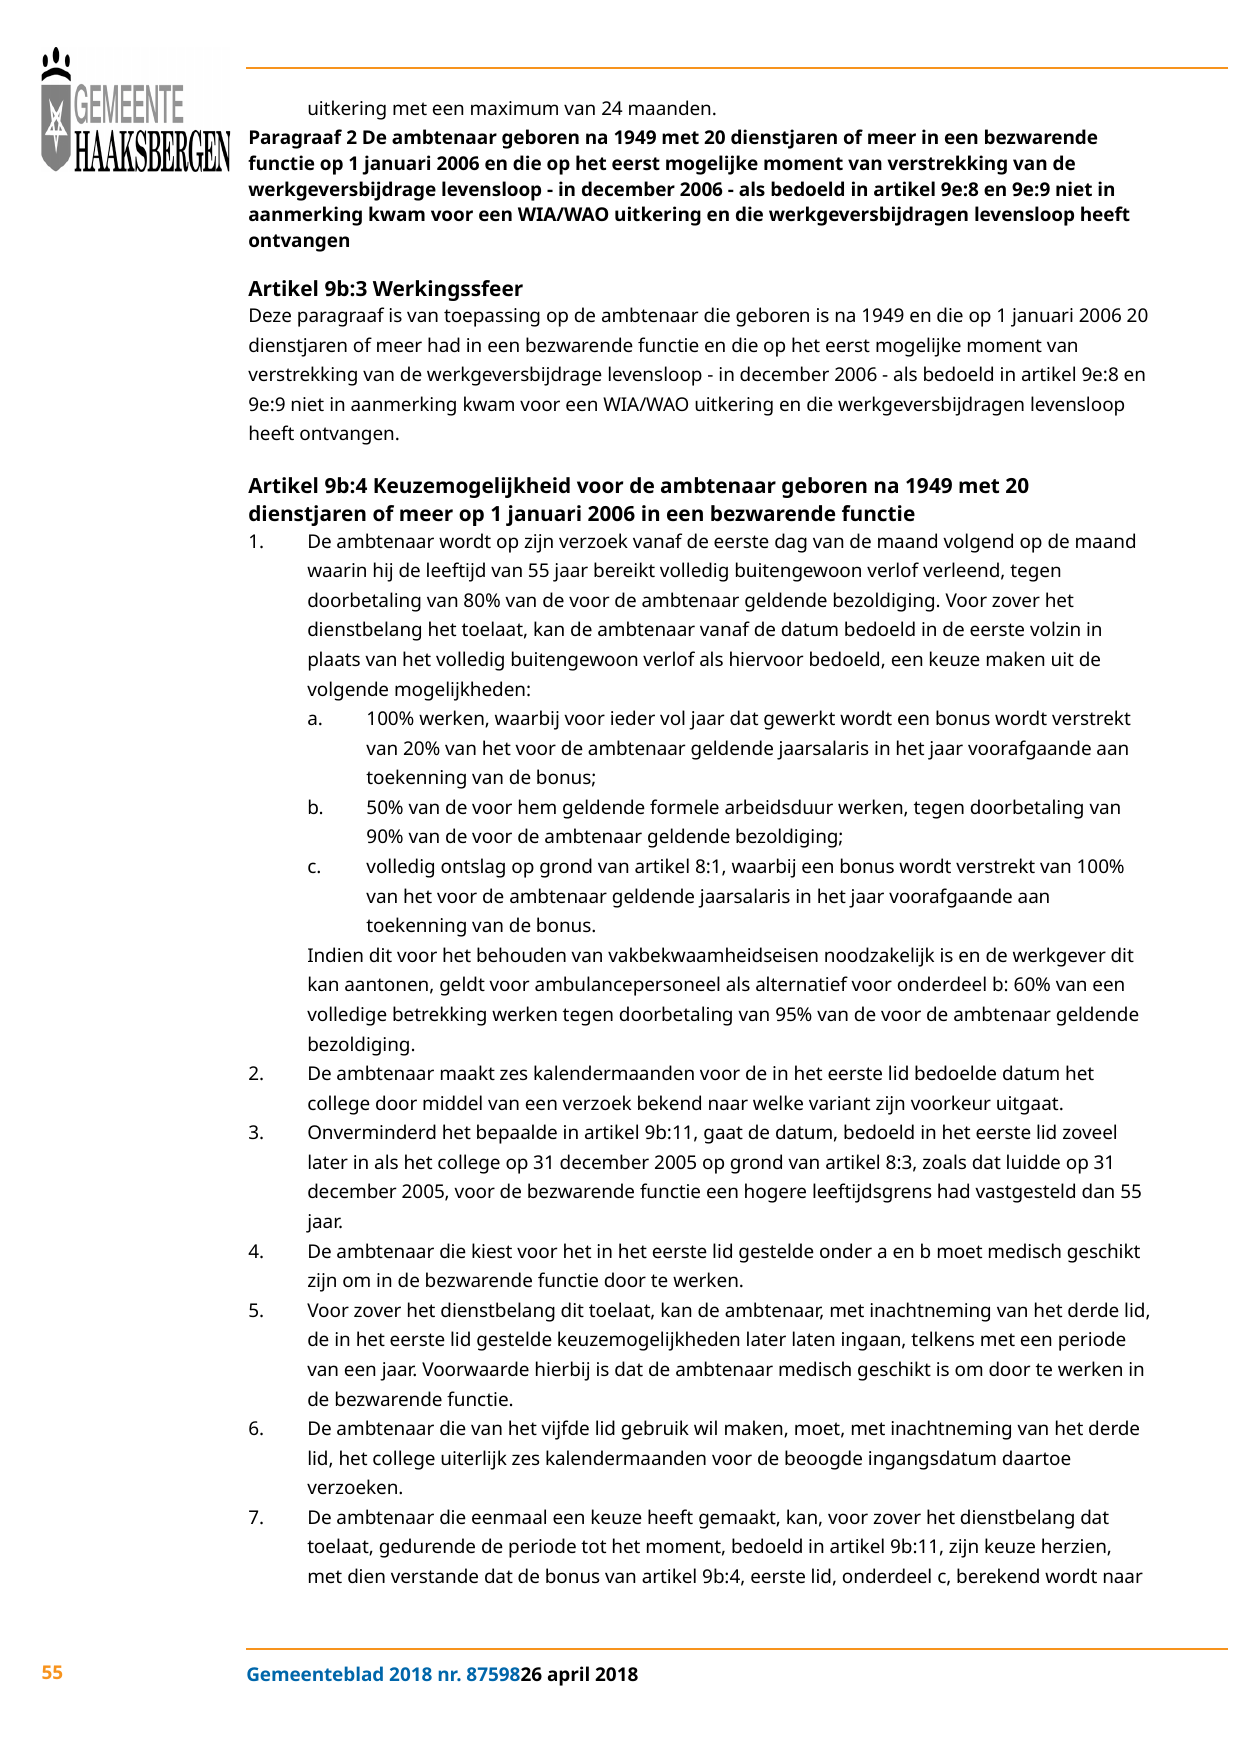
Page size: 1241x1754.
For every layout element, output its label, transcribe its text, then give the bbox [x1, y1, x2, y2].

list 50% van de voor hem geldende formele arbeidsduur werken, tegen doorbetaling van 90% van de voor de ambtenaar geldende bezoldiging; [307, 794, 1152, 849]
list Voor zover het dienstbelang dit toelaat, kan de ambtenaar, met inachtneming van het derde lid, de in het eerste lid gestelde keuzemogelijkheden later laten ingaan, telkens met een periode van een jaar. Voorwaarde hierbij is dat de ambtenaar medisch geschikt is om door te werken in de bezwarende functie. [248, 1297, 1152, 1412]
list Onverminderd het bepaalde in artikel 9b:11, gaat de datum, bedoeld in het eerste lid zoveel later in als het college op 31 december 2005 op grond van artikel 8:3, zoals dat luidde op 31 december 2005, voor de bezwarende functie een hogere leeftijdsgrens had vastgesteld dan 55 jaar. [248, 1119, 1152, 1234]
list Indien dit voor het behouden van vakbekwaamheidseisen noodzakelijk is en de werkgever dit kan aantonen, geldt voor ambulancepersoneel als alternatief voor onderdeel b: 60% van een volledige betrekking werken tegen doorbetaling van 95% van de voor de ambtenaar geldende bezoldiging. [248, 942, 1152, 1057]
list volledig ontslag op grond van artikel 8:1, waarbij een bonus wordt verstrekt van 100% van het voor de ambtenaar geldende jaarsalaris in het jaar voorafgaande aan toekenning van de bonus. [307, 853, 1152, 938]
list De ambtenaar maakt zes kalendermaanden voor de in het eerste lid bedoelde datum het college door middel van een verzoek bekend naar welke variant zijn voorkeur uitgaat. [248, 1060, 1152, 1116]
list uitkering met een maximum van 24 maanden. [248, 95, 1152, 121]
list De ambtenaar wordt op zijn verzoek vanaf de eerste dag van de maand volgend op de maand waarin hij de leeftijd van 55 jaar bereikt volledig buitengewoon verlof verleend, tegen doorbetaling van 80% van de voor de ambtenaar geldende bezoldiging. Voor zover het dienstbelang het toelaat, kan de ambtenaar vanaf de datum bedoeld in de eerste volzin in plaats van het volledig buitengewoon verlof als hiervoor bedoeld, een keuze maken uit de volgende mogelijkheden: [248, 528, 1152, 702]
list 100% werken, waarbij voor ieder vol jaar dat gewerkt wordt een bonus wordt verstrekt van 20% van het voor de ambtenaar geldende jaarsalaris in het jaar voorafgaande aan toekenning van de bonus; [307, 705, 1152, 790]
text Artikel 9b:3 Werkingssfeer [248, 274, 1152, 302]
text Artikel 9b:4 Keuzemogelijkheid voor de ambtenaar geboren na 1949 met 20 dienstjaren of meer op 1 januari 2006 in een bezwarende functie [248, 471, 1152, 528]
text Deze paragraaf is van toepassing op de ambtenaar die geboren is na 1949 en die op 1 januari 2006 20 dienstjaren of meer had in een bezwarende functie en die op het eerst mogelijke moment van verstrekking van de werkgeversbijdrage levensloop - in december 2006 - als bedoeld in artikel 9e:8 en 9e:9 niet in aanmerking kwam voor een WIA/WAO uitkering en die werkgeversbijdragen levensloop heeft ontvangen. [248, 302, 1152, 446]
list De ambtenaar die van het vijfde lid gebruik wil maken, moet, met inachtneming van het derde lid, het college uiterlijk zes kalendermaanden voor de beoogde ingangsdatum daartoe verzoeken. [248, 1415, 1152, 1500]
picture [41, 47, 231, 172]
list De ambtenaar die kiest voor het in het eerste lid gestelde onder a en b moet medisch geschikt zijn om in de bezwarende functie door te werken. [248, 1238, 1152, 1293]
list De ambtenaar die eenmaal een keuze heeft gemaakt, kan, voor zover het dienstbelang dat toelaat, gedurende de periode tot het moment, bedoeld in artikel 9b:11, zijn keuze herzien, met dien verstande dat de bonus van artikel 9b:4, eerste lid, onderdeel c, berekend wordt naar [248, 1504, 1152, 1589]
text Paragraaf 2 De ambtenaar geboren na 1949 met 20 dienstjaren of meer in een bezwarende functie op 1 januari 2006 en die op het eerst mogelijke moment van verstrekking van de werkgeversbijdrage levensloop - in december 2006 - als bedoeld in artikel 9e:8 en 9e:9 niet in aanmerking kwam voor een WIA/WAO uitkering en die werkgeversbijdragen levensloop heeft ontvangen [248, 124, 1152, 253]
